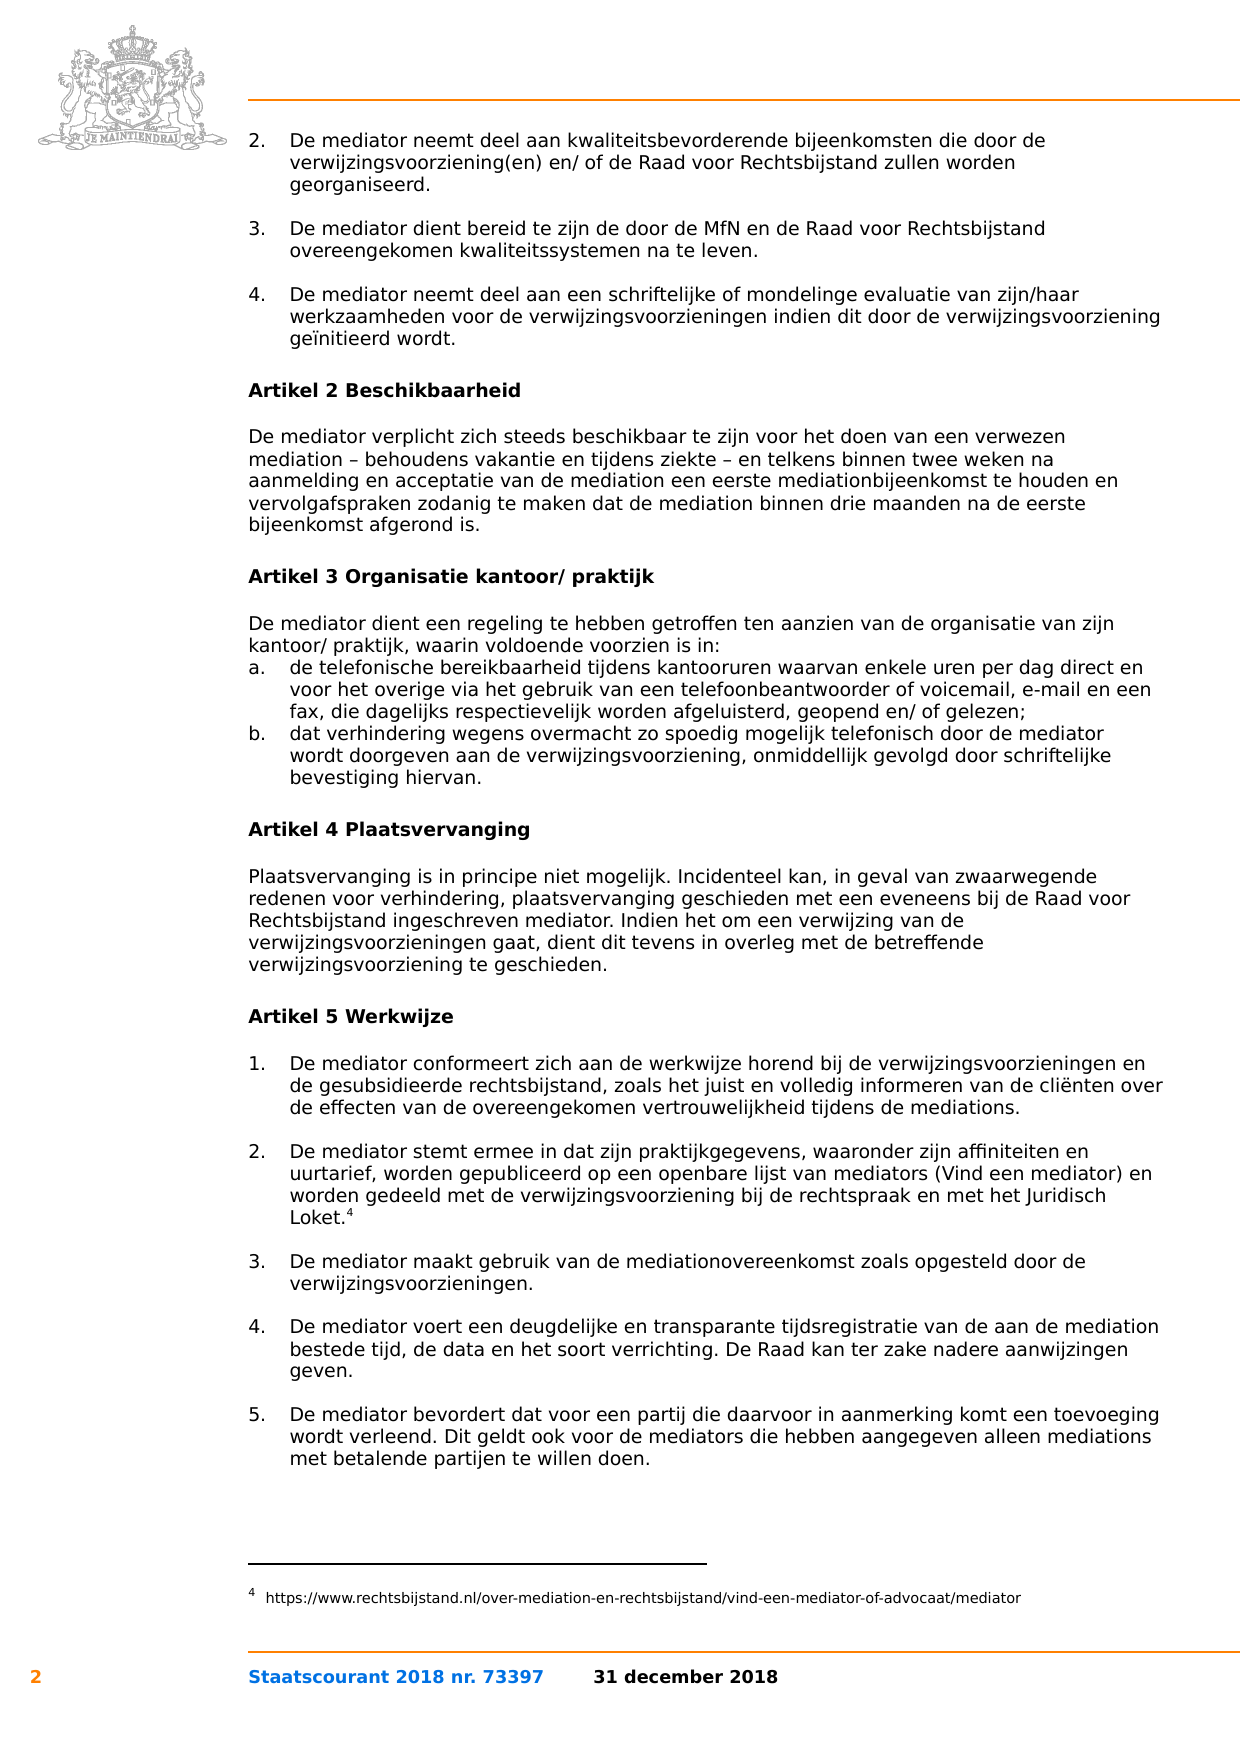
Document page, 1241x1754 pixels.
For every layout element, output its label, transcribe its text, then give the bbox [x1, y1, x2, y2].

text 4. De mediator neemt deel aan een schriftelijke of mondelinge evaluatie van zijn/haar werkzaamheden voor de verwijzingsvoorzieningen indien dit door de verwijzingsvoorziening geïnitieerd wordt. [248, 283, 1163, 349]
subtitle Artikel 2 Beschikbaarheid [248, 379, 1163, 401]
subtitle Artikel 5 Werkwijze [248, 1006, 1163, 1028]
text 2. De mediator stemt ermee in dat zijn praktijkgegevens, waaronder zijn affiniteiten en uurtarief, worden gepubliceerd op een openbare lijst van mediators (Vind een mediator) en worden gedeeld met de verwijzingsvoorziening bij de rechtspraak en met het Juridisch Loket. [248, 1141, 1163, 1229]
text https://www.rechtsbijstand.nl/over-mediation-en-rechtsbijstand/vind-een-mediator-of-advocaat/mediator [248, 1586, 1163, 1608]
text 1. De mediator conformeert zich aan de werkwijze horend bij de verwijzingsvoorzieningen en de gesubsidieerde rechtsbijstand, zoals het juist en volledig informeren van de cliënten over de effecten van de overeengekomen vertrouwelijkheid tijdens de mediations. [248, 1053, 1163, 1119]
text 3. De mediator maakt gebruik van de mediationovereenkomst zoals opgesteld door de verwijzingsvoorzieningen. [248, 1251, 1163, 1294]
text 4. De mediator voert een deugdelijke en transparante tijdsregistratie van de aan de mediation bestede tijd, de data en het soort verrichting. De Raad kan ter zake nadere aanwijzingen geven. [248, 1316, 1163, 1382]
subtitle Artikel 3 Organisatie kantoor/ praktijk [248, 566, 1163, 588]
text De mediator dient een regeling te hebben getroffen ten aanzien van de organisatie van zijn kantoor/ praktijk, waarin voldoende voorzien is in: [248, 613, 1163, 657]
text De mediator verplicht zich steeds beschikbaar te zijn voor het doen van een verwezen mediation – behoudens vakantie en tijdens ziekte – en telkens binnen twee weken na aanmelding en acceptatie van de mediation een eerste mediationbijeenkomst te houden en vervolgafspraken zodanig te maken dat de mediation binnen drie maanden na de eerste bijeenkomst afgerond is. [248, 426, 1163, 536]
text Plaatsvervanging is in principe niet mogelijk. Incidenteel kan, in geval van zwaarwegende redenen voor verhindering, plaatsvervanging geschieden met een eveneens bij de Raad voor Rechtsbijstand ingeschreven mediator. Indien het om een verwijzing van de verwijzingsvoorzieningen gaat, dient dit tevens in overleg met de betreffende verwijzingsvoorziening te geschieden. [248, 866, 1163, 976]
subtitle Artikel 4 Plaatsvervanging [248, 819, 1163, 841]
text a. de telefonische bereikbaarheid tijdens kantooruren waarvan enkele uren per dag direct en voor het overige via het gebruik van een telefoonbeantwoorder of voicemail, e-mail en een fax, die dagelijks respectievelijk worden afgeluisterd, geopend en/ of gelezen; [248, 657, 1163, 723]
picture [38, 25, 227, 150]
text 3. De mediator dient bereid te zijn de door de MfN en de Raad voor Rechtsbijstand overeengekomen kwaliteitssystemen na te leven. [248, 218, 1163, 262]
text 5. De mediator bevordert dat voor een partij die daarvoor in aanmerking komt een toevoeging wordt verleend. Dit geldt ook voor de mediators die hebben aangegeven alleen mediations met betalende partijen te willen doen. [248, 1404, 1163, 1470]
text b. dat verhindering wegens overmacht zo spoedig mogelijk telefonisch door de mediator wordt doorgeven aan de verwijzingsvoorziening, onmiddellijk gevolgd door schriftelijke bevestiging hiervan. [248, 723, 1163, 789]
text 2. De mediator neemt deel aan kwaliteitsbevorderende bijeenkomsten die door de verwijzingsvoorziening(en) en/ of de Raad voor Rechtsbijstand zullen worden georganiseerd. [248, 130, 1163, 196]
